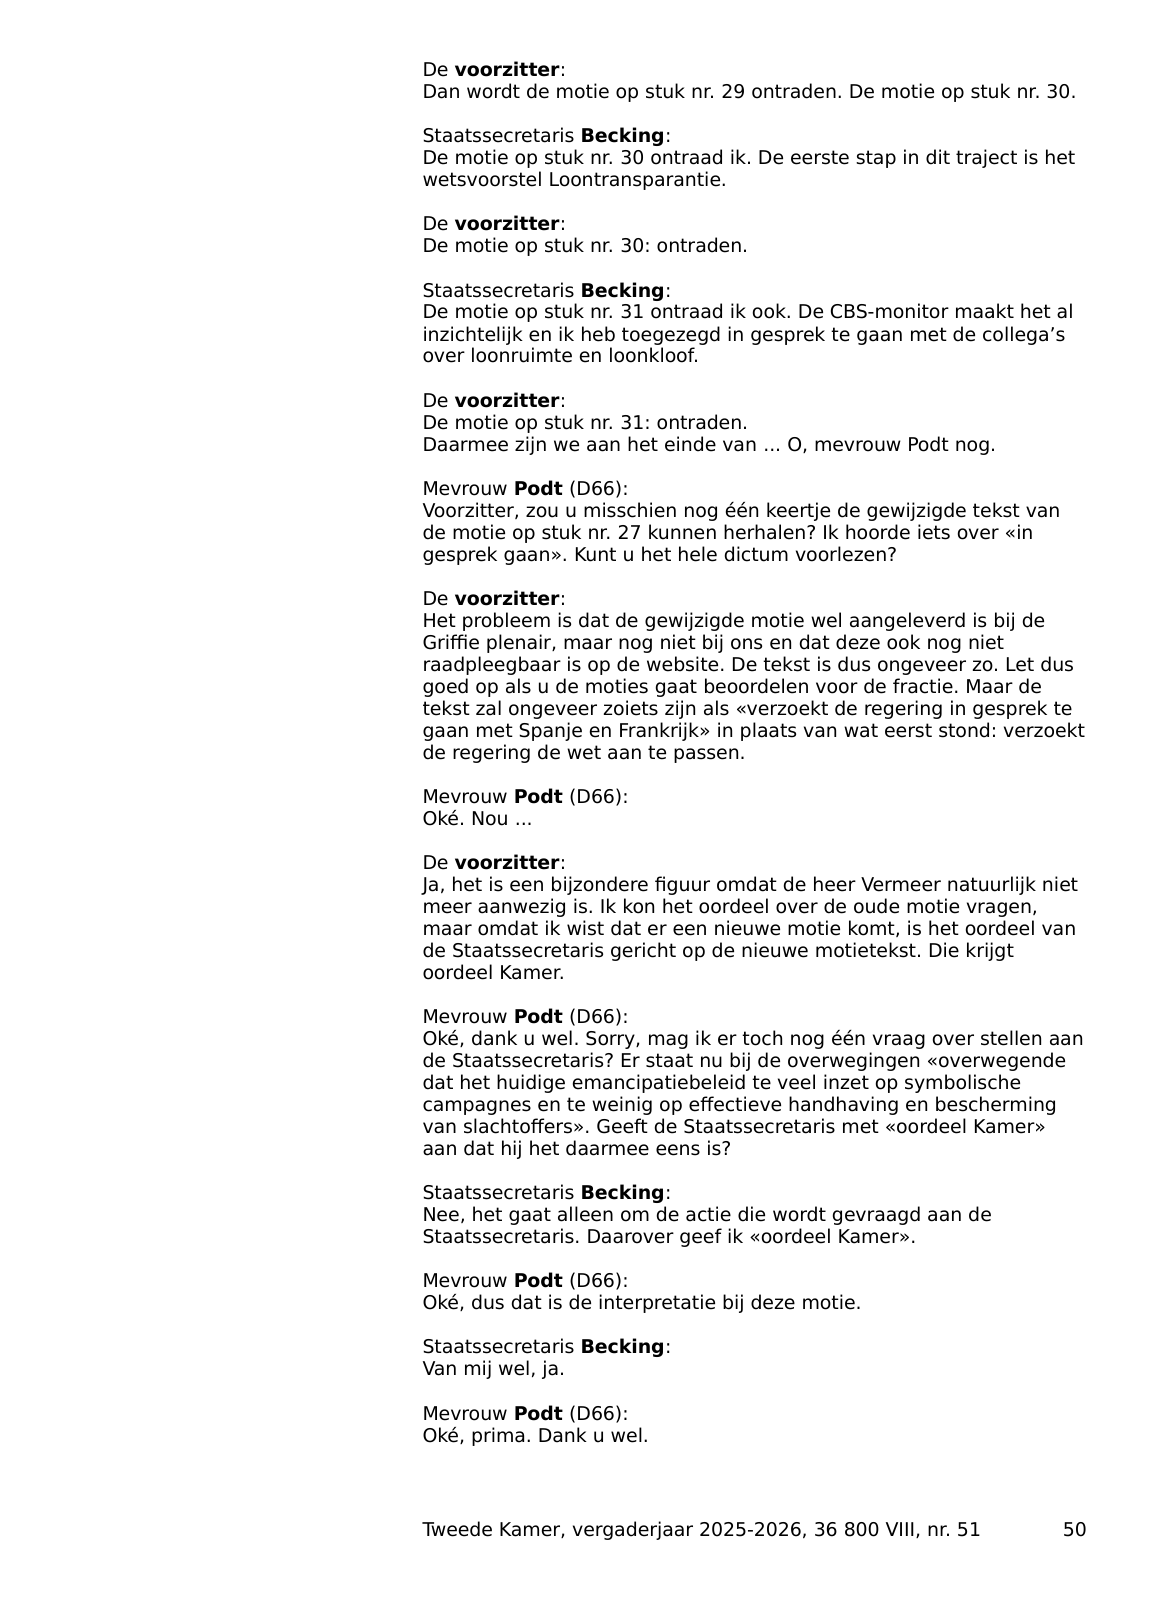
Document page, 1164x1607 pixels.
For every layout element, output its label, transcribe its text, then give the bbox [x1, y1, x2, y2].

text Staatssecretaris Becking: [422, 125, 1087, 147]
text De voorzitter: [422, 389, 1087, 412]
text De motie op stuk nr. 30 ontraad ik. De eerste stap in dit traject is het wetsvoorstel Loontransparantie. [422, 147, 1087, 191]
text Staatssecretaris Becking: [422, 279, 1087, 301]
text De motie op stuk nr. 30: ontraden. [422, 235, 1087, 257]
text Mevrouw Podt (D66): [422, 1402, 1087, 1424]
text Nee, het gaat alleen om de actie die wordt gevraagd aan de Staatssecretaris. Daarover geef ik «oordeel Kamer». [422, 1204, 1087, 1248]
text Oké. Nou ... [422, 808, 1087, 830]
text Oké, dus dat is de interpretatie bij deze motie. [422, 1292, 1087, 1314]
text Van mij wel, ja. [422, 1358, 1087, 1380]
text Mevrouw Podt (D66): [422, 786, 1087, 808]
text Mevrouw Podt (D66): [422, 478, 1087, 500]
text De motie op stuk nr. 31 ontraad ik ook. De CBS-monitor maakt het al inzichtelijk en ik heb toegezegd in gesprek te gaan met de collega’s over loonruimte en loonkloof. [422, 301, 1087, 367]
text Het probleem is dat de gewijzigde motie wel aangeleverd is bij de Griffie plenair, maar nog niet bij ons en dat deze ook nog niet raadpleegbaar is op de website. De tekst is dus ongeveer zo. Let dus goed op als u de moties gaat beoordelen voor de fractie. Maar de tekst zal ongeveer zoiets zijn als «verzoekt de regering in gesprek te gaan met Spanje en Frankrijk» in plaats van wat eerst stond: verzoekt de regering de wet aan te passen. [422, 610, 1087, 764]
text De voorzitter: [422, 588, 1087, 610]
text Mevrouw Podt (D66): [422, 1006, 1087, 1028]
text Mevrouw Podt (D66): [422, 1270, 1087, 1292]
text Staatssecretaris Becking: [422, 1336, 1087, 1358]
text De voorzitter: [422, 213, 1087, 235]
text Oké, dank u wel. Sorry, mag ik er toch nog één vraag over stellen aan de Staatssecretaris? Er staat nu bij de overwegingen «overwegende dat het huidige emancipatiebeleid te veel inzet op symbolische campagnes en te weinig op effectieve handhaving en bescherming van slachtoffers». Geeft de Staatssecretaris met «oordeel Kamer» aan dat hij het daarmee eens is? [422, 1028, 1087, 1160]
text De voorzitter: [422, 59, 1087, 81]
text Staatssecretaris Becking: [422, 1182, 1087, 1204]
text Voorzitter, zou u misschien nog één keertje de gewijzigde tekst van de motie op stuk nr. 27 kunnen herhalen? Ik hoorde iets over «in gesprek gaan». Kunt u het hele dictum voorlezen? [422, 500, 1087, 566]
text De voorzitter: [422, 852, 1087, 874]
text Oké, prima. Dank u wel. [422, 1424, 1087, 1446]
text Daarmee zijn we aan het einde van ... O, mevrouw Podt nog. [422, 433, 1087, 456]
text Ja, het is een bijzondere figuur omdat de heer Vermeer natuurlijk niet meer aanwezig is. Ik kon het oordeel over de oude motie vragen, maar omdat ik wist dat er een nieuwe motie komt, is het oordeel van de Staatssecretaris gericht op de nieuwe motietekst. Die krijgt oordeel Kamer. [422, 874, 1087, 984]
text De motie op stuk nr. 31: ontraden. [422, 412, 1087, 433]
text Dan wordt de motie op stuk nr. 29 ontraden. De motie op stuk nr. 30. [422, 81, 1087, 103]
